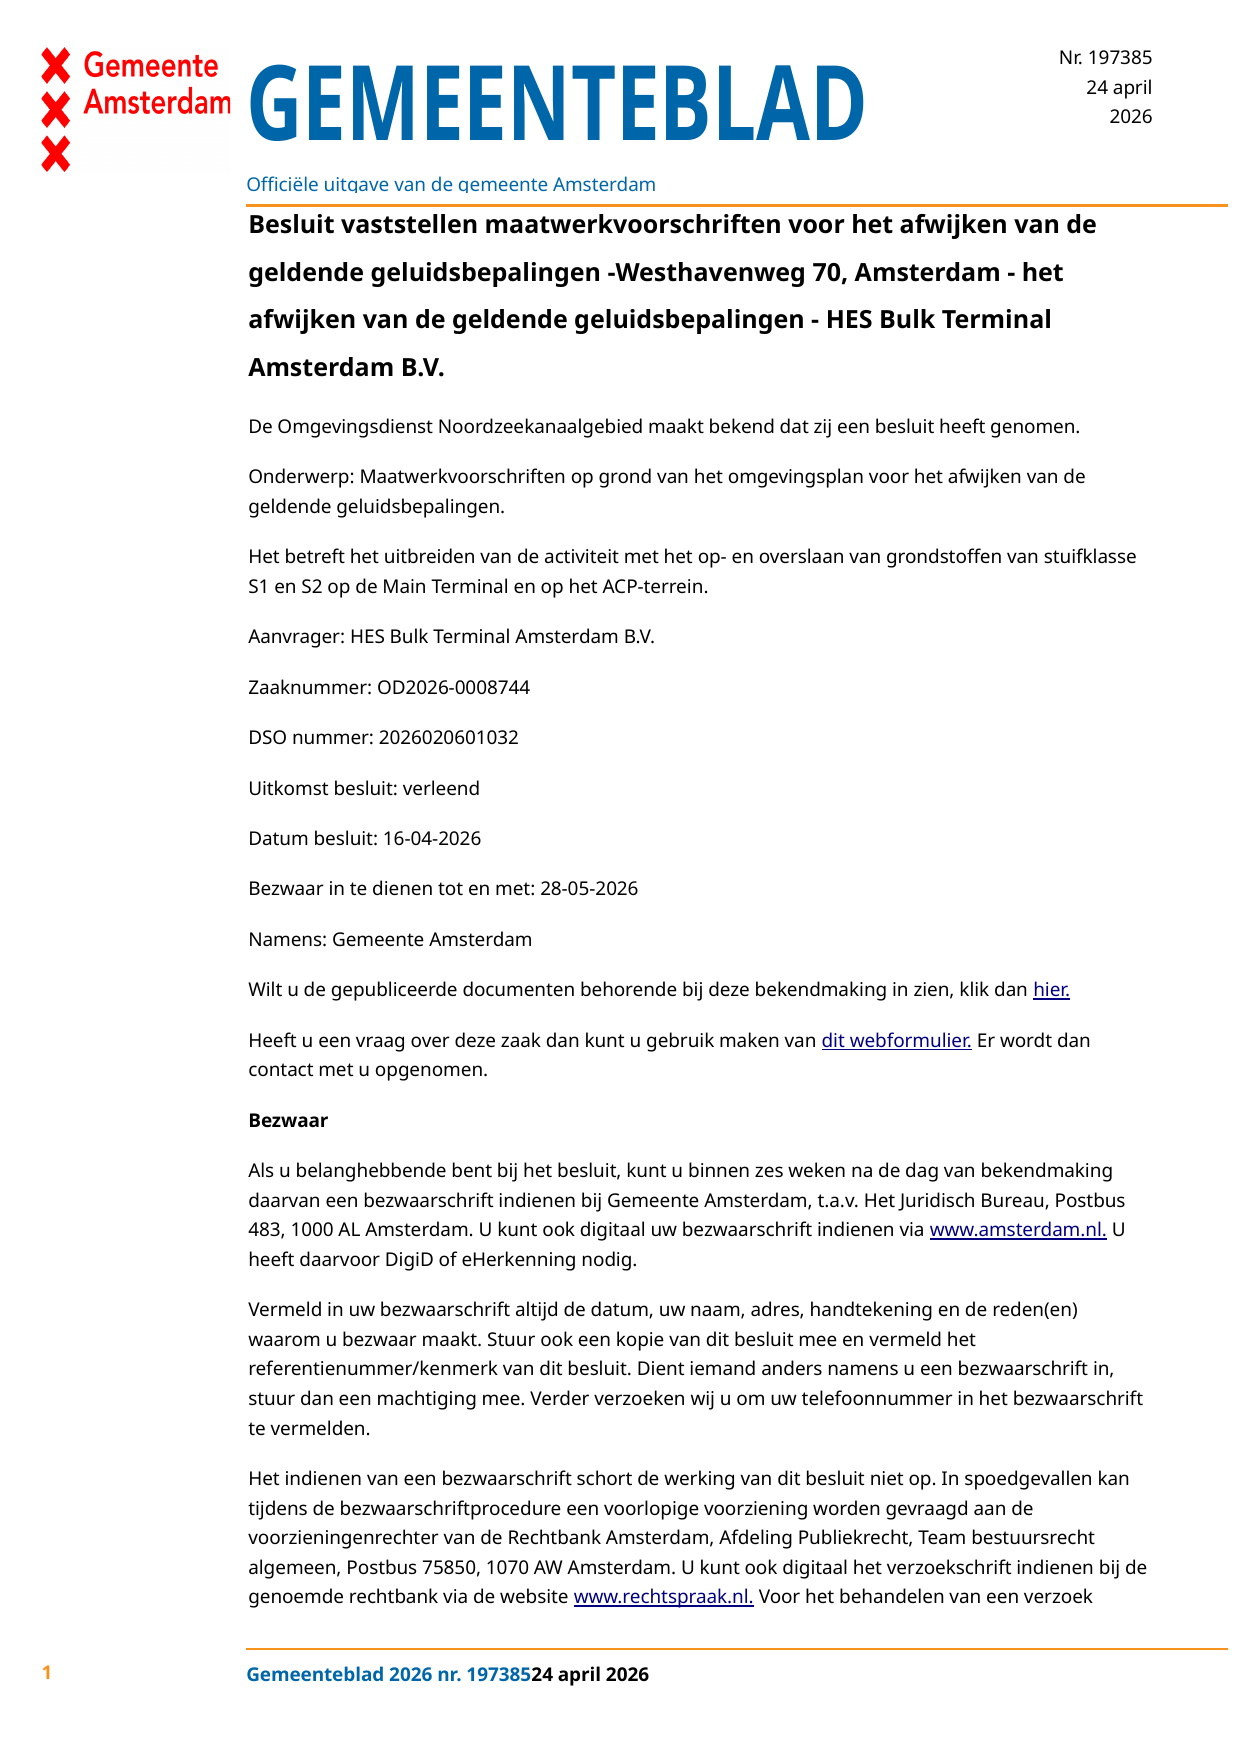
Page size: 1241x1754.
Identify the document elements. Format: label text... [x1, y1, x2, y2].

text De Omgevingsdienst Noordzeekanaalgebied maakt bekend dat zij een besluit heeft genomen. [248, 413, 1152, 439]
text Uitkomst besluit: verleend [248, 775, 1152, 801]
text Aanvrager: HES Bulk Terminal Amsterdam B.V. [248, 623, 1152, 649]
text Datum besluit: 16-04-2026 [248, 825, 1152, 851]
text Onderwerp: Maatwerkvoorschriften op grond van het omgevingsplan voor het afwijken van de geldende geluidsbepalingen. [248, 463, 1152, 519]
text Als u belanghebbende bent bij het besluit, kunt u binnen zes weken na de dag van bekendmaking daarvan een bezwaarschrift indienen bij Gemeente Amsterdam, t.a.v. Het Juridisch Bureau, Postbus 483, 1000 AL Amsterdam. U kunt ook digitaal uw bezwaarschrift indienen via www.amsterdam.nl. U heeft daarvoor DigiD of eHerkenning nodig. [248, 1157, 1152, 1272]
text Bezwaar in te dienen tot en met: 28-05-2026 [248, 876, 1152, 901]
text Het indienen van een bezwaarschrift schort de werking van dit besluit niet op. In spoedgevallen kan tijdens de bezwaarschriftprocedure een voorlopige voorziening worden gevraagd aan de voorzieningenrechter van de Rechtbank Amsterdam, Afdeling Publiekrecht, Team bestuursrecht algemeen, Postbus 75850, 1070 AW Amsterdam. U kunt ook digitaal het verzoekschrift indienen bij de genoemde rechtbank via de website www.rechtspraak.nl. Voor het behandelen van een verzoek [248, 1465, 1152, 1609]
text Wilt u de gepubliceerde documenten behorende bij deze bekendmaking in zien, klik dan hier. [248, 976, 1152, 1002]
picture [41, 47, 231, 172]
text Namens: Gemeente Amsterdam [248, 926, 1152, 952]
text Het betreft het uitbreiden van de activiteit met het op- en overslaan van grondstoffen van stuifklasse S1 en S2 op de Main Terminal en op het ACP-terrein. [248, 543, 1152, 599]
text Vermeld in uw bezwaarschrift altijd de datum, uw naam, adres, handtekening en de reden(en) waarom u bezwaar maakt. Stuur ook een kopie van dit besluit mee en vermeld het referentienummer/kenmerk van dit besluit. Dient iemand anders namens u een bezwaarschrift in, stuur dan een machtiging mee. Verder verzoeken wij u om uw telefoonnummer in het bezwaarschrift te vermelden. [248, 1296, 1152, 1441]
text DSO nummer: 2026020601032 [248, 724, 1152, 750]
text Zaaknummer: OD2026-0008744 [248, 674, 1152, 700]
text Heeft u een vraag over deze zaak dan kunt u gebruik maken van dit webformulier. Er wordt dan contact met u opgenomen. [248, 1027, 1152, 1082]
text Besluit vaststellen maatwerkvoorschriften voor het afwijken van de geldende geluidsbepalingen -Westhavenweg 70, Amsterdam - het afwijken van de geldende geluidsbepalingen - HES Bulk Terminal Amsterdam B.V. [248, 207, 1152, 384]
text Bezwaar [248, 1107, 1152, 1133]
